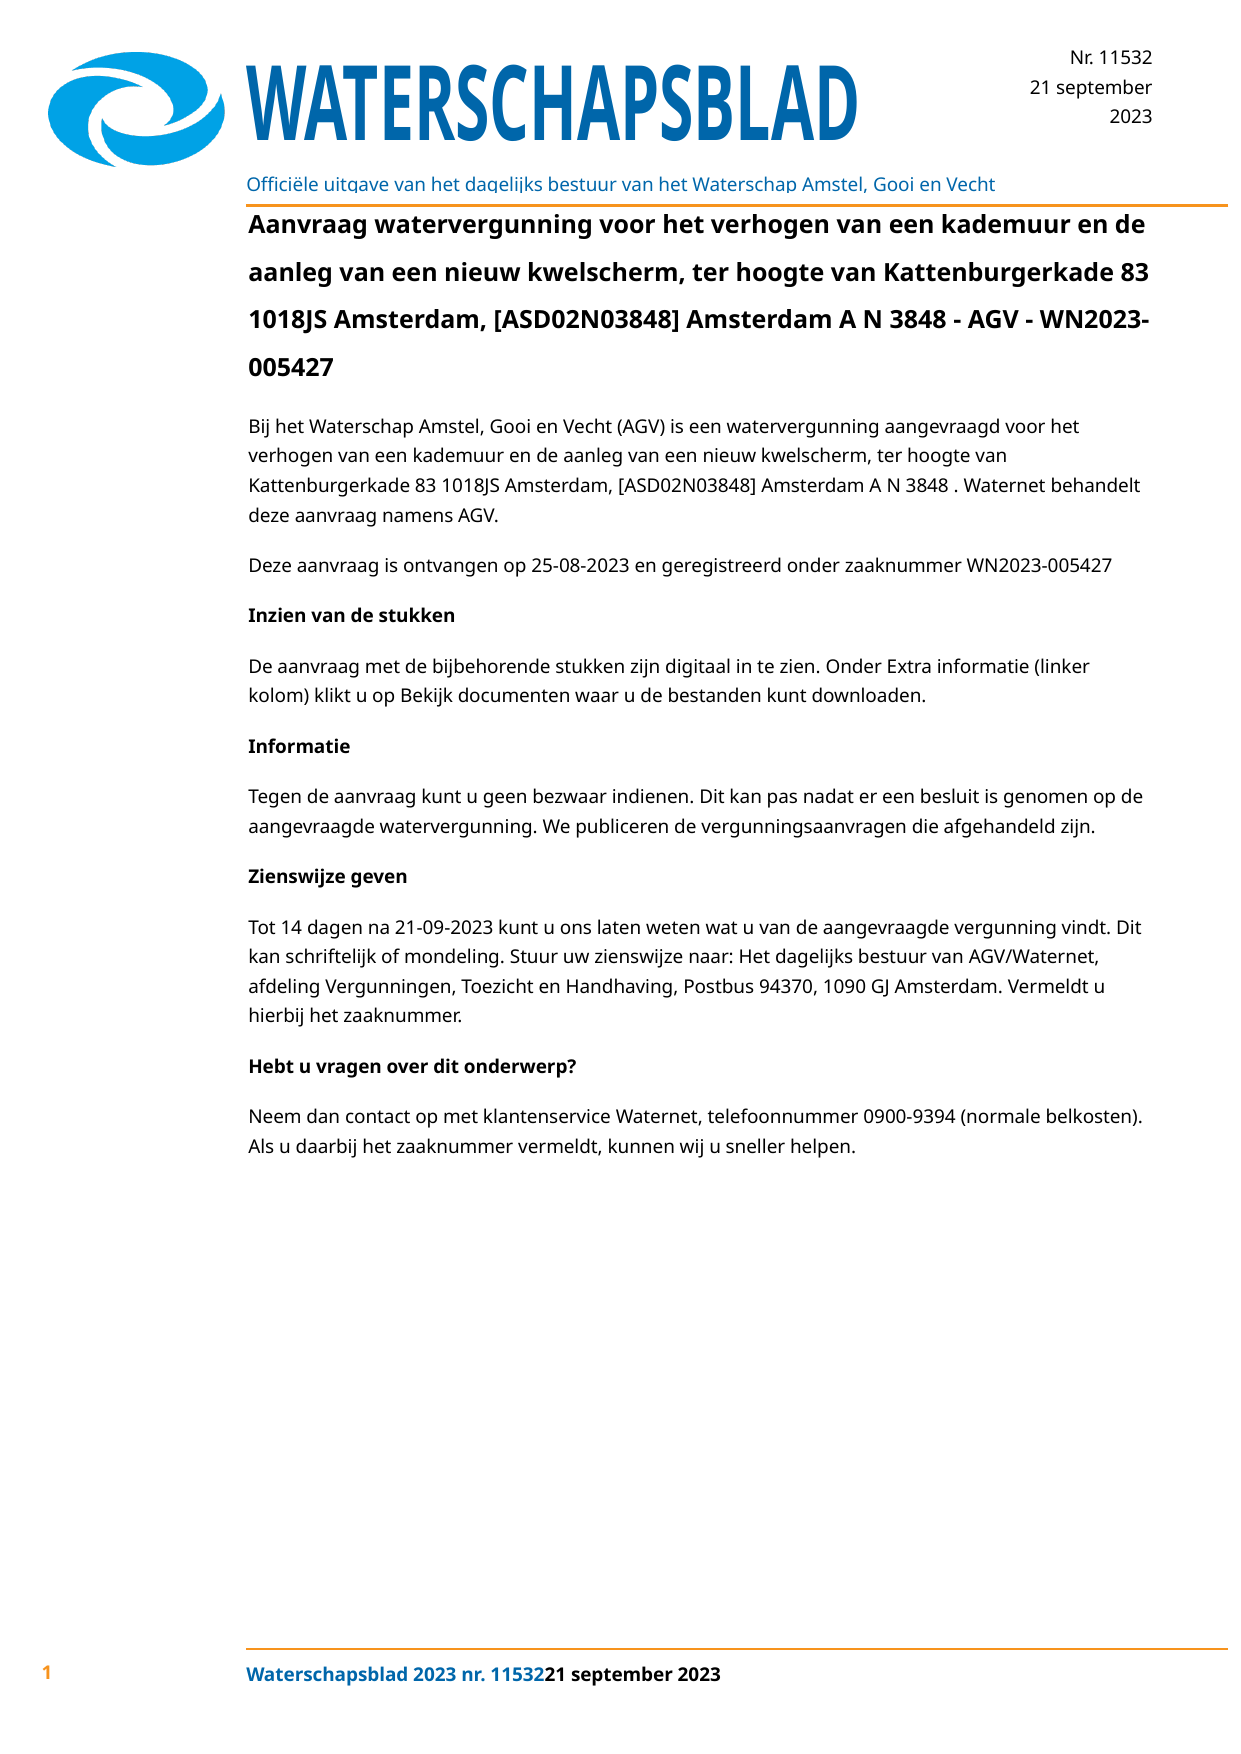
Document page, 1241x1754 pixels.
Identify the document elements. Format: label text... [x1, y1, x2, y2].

text De aanvraag met de bijbehorende stukken zijn digitaal in te zien. Onder Extra informatie (linker kolom) klikt u op Bekijk documenten waar u de bestanden kunt downloaden. [248, 653, 1152, 708]
text Deze aanvraag is ontvangen op 25-08-2023 en geregistreerd onder zaaknummer WN2023-005427 [248, 552, 1152, 578]
text Zienswijze geven [248, 863, 1152, 889]
picture [41, 47, 231, 172]
text Neem dan contact op met klantenservice Waternet, telefoonnummer 0900-9394 (normale belkosten). Als u daarbij het zaaknummer vermeldt, kunnen wij u sneller helpen. [248, 1103, 1152, 1159]
text Inzien van de stukken [248, 603, 1152, 628]
text Aanvraag watervergunning voor het verhogen van een kademuur en de aanleg van een nieuw kwelscherm, ter hoogte van Kattenburgerkade 83 1018JS Amsterdam, [ASD02N03848] Amsterdam A N 3848 - AGV - WN2023-005427 [248, 207, 1152, 384]
text Hebt u vragen over dit onderwerp? [248, 1053, 1152, 1079]
text Tot 14 dagen na 21-09-2023 kunt u ons laten weten wat u van de aangevraagde vergunning vindt. Dit kan schriftelijk of mondeling. Stuur uw zienswijze naar: Het dagelijks bestuur van AGV/Waternet, afdeling Vergunningen, Toezicht en Handhaving, Postbus 94370, 1090 GJ Amsterdam. Vermeldt u hierbij het zaaknummer. [248, 914, 1152, 1028]
text Informatie [248, 733, 1152, 759]
text Tegen de aanvraag kunt u geen bezwaar indienen. Dit kan pas nadat er een besluit is genomen op de aangevraagde watervergunning. We publiceren de vergunningsaanvragen die afgehandeld zijn. [248, 783, 1152, 839]
text Bij het Waterschap Amstel, Gooi en Vecht (AGV) is een watervergunning aangevraagd voor het verhogen van een kademuur en de aanleg van een nieuw kwelscherm, ter hoogte van Kattenburgerkade 83 1018JS Amsterdam, [ASD02N03848] Amsterdam A N 3848 . Waternet behandelt deze aanvraag namens AGV. [248, 413, 1152, 528]
